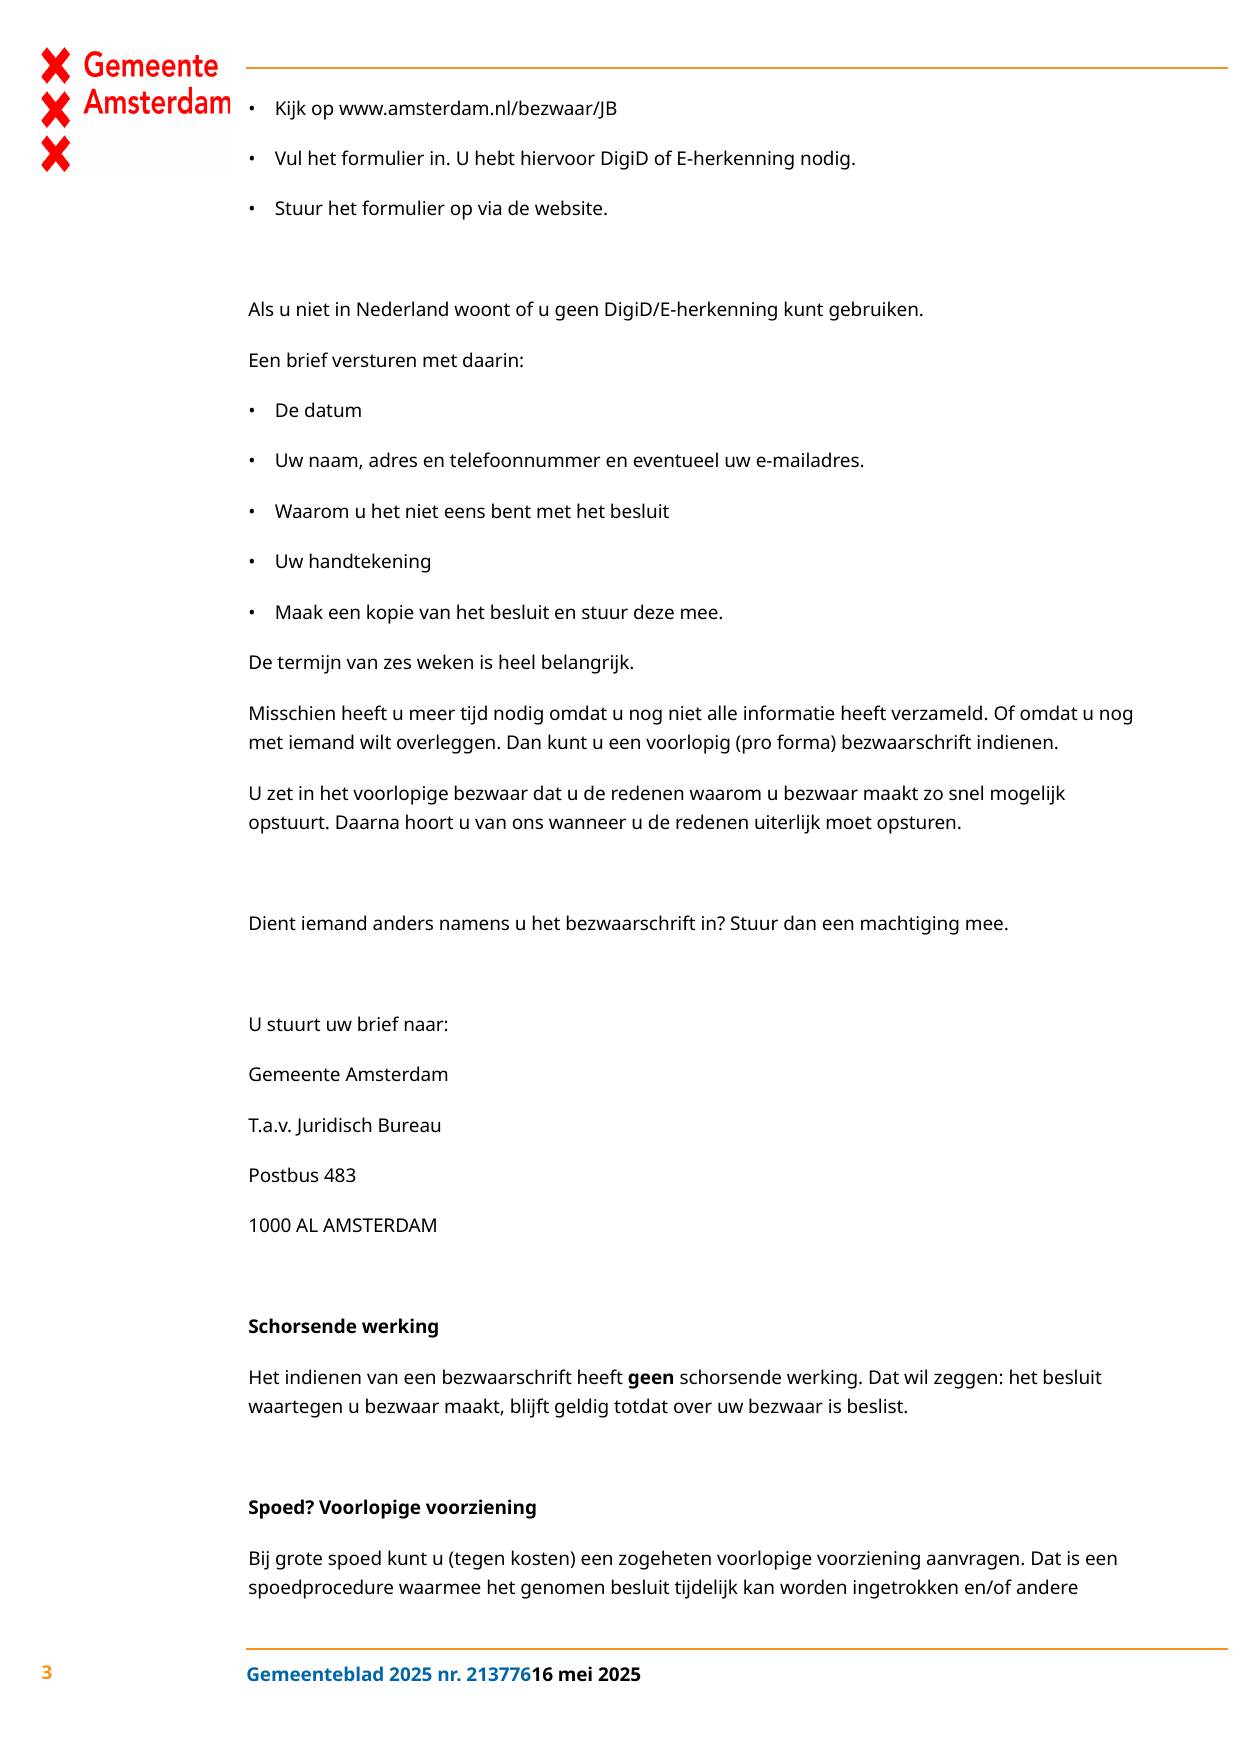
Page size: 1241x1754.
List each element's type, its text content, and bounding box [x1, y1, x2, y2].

picture [41, 47, 231, 172]
text • Uw handtekening [248, 548, 1152, 574]
text Een brief versturen met daarin: [248, 347, 1152, 373]
text • Uw naam, adres en telefoonnummer en eventueel uw e-mailadres. [248, 448, 1152, 473]
text U stuurt uw brief naar: [248, 1011, 1152, 1037]
text • Vul het formulier in. U hebt hiervoor DigiD of E-herkenning nodig. [248, 145, 1152, 171]
text • Stuur het formulier op via de website. [248, 196, 1152, 221]
text T.a.v. Juridisch Bureau [248, 1112, 1152, 1138]
text Het indienen van een bezwaarschrift heeft geen schorsende werking. Dat wil zeggen: het besluit waartegen u bezwaar maakt, blijft geldig totdat over uw bezwaar is beslist. [248, 1364, 1152, 1419]
text • Kijk op www.amsterdam.nl/bezwaar/JB [248, 95, 1152, 121]
text Spoed? Voorlopige voorziening [248, 1494, 1152, 1520]
text • Maak een kopie van het besluit en stuur deze mee. [248, 599, 1152, 625]
text Bij grote spoed kunt u (tegen kosten) een zogeheten voorlopige voorziening aanvragen. Dat is een spoedprocedure waarmee het genomen besluit tijdelijk kan worden ingetrokken en/of andere [248, 1545, 1152, 1600]
text Misschien heeft u meer tijd nodig omdat u nog niet alle informatie heeft verzameld. Of omdat u nog met iemand wilt overleggen. Dan kunt u een voorlopig (pro forma) bezwaarschrift indienen. [248, 700, 1152, 755]
text Gemeente Amsterdam [248, 1061, 1152, 1087]
text U zet in het voorlopige bezwaar dat u de redenen waarom u bezwaar maakt zo snel mogelijk opstuurt. Daarna hoort u van ons wanneer u de redenen uiterlijk moet opsturen. [248, 780, 1152, 835]
text • De datum [248, 397, 1152, 423]
text 1000 AL AMSTERDAM [248, 1213, 1152, 1238]
text Als u niet in Nederland woont of u geen DigiD/E-herkenning kunt gebruiken. [248, 296, 1152, 322]
text De termijn van zes weken is heel belangrijk. [248, 649, 1152, 675]
text • Waarom u het niet eens bent met het besluit [248, 498, 1152, 524]
text Dient iemand anders namens u het bezwaarschrift in? Stuur dan een machtiging mee. [248, 910, 1152, 936]
text Schorsende werking [248, 1313, 1152, 1339]
text Postbus 483 [248, 1162, 1152, 1188]
